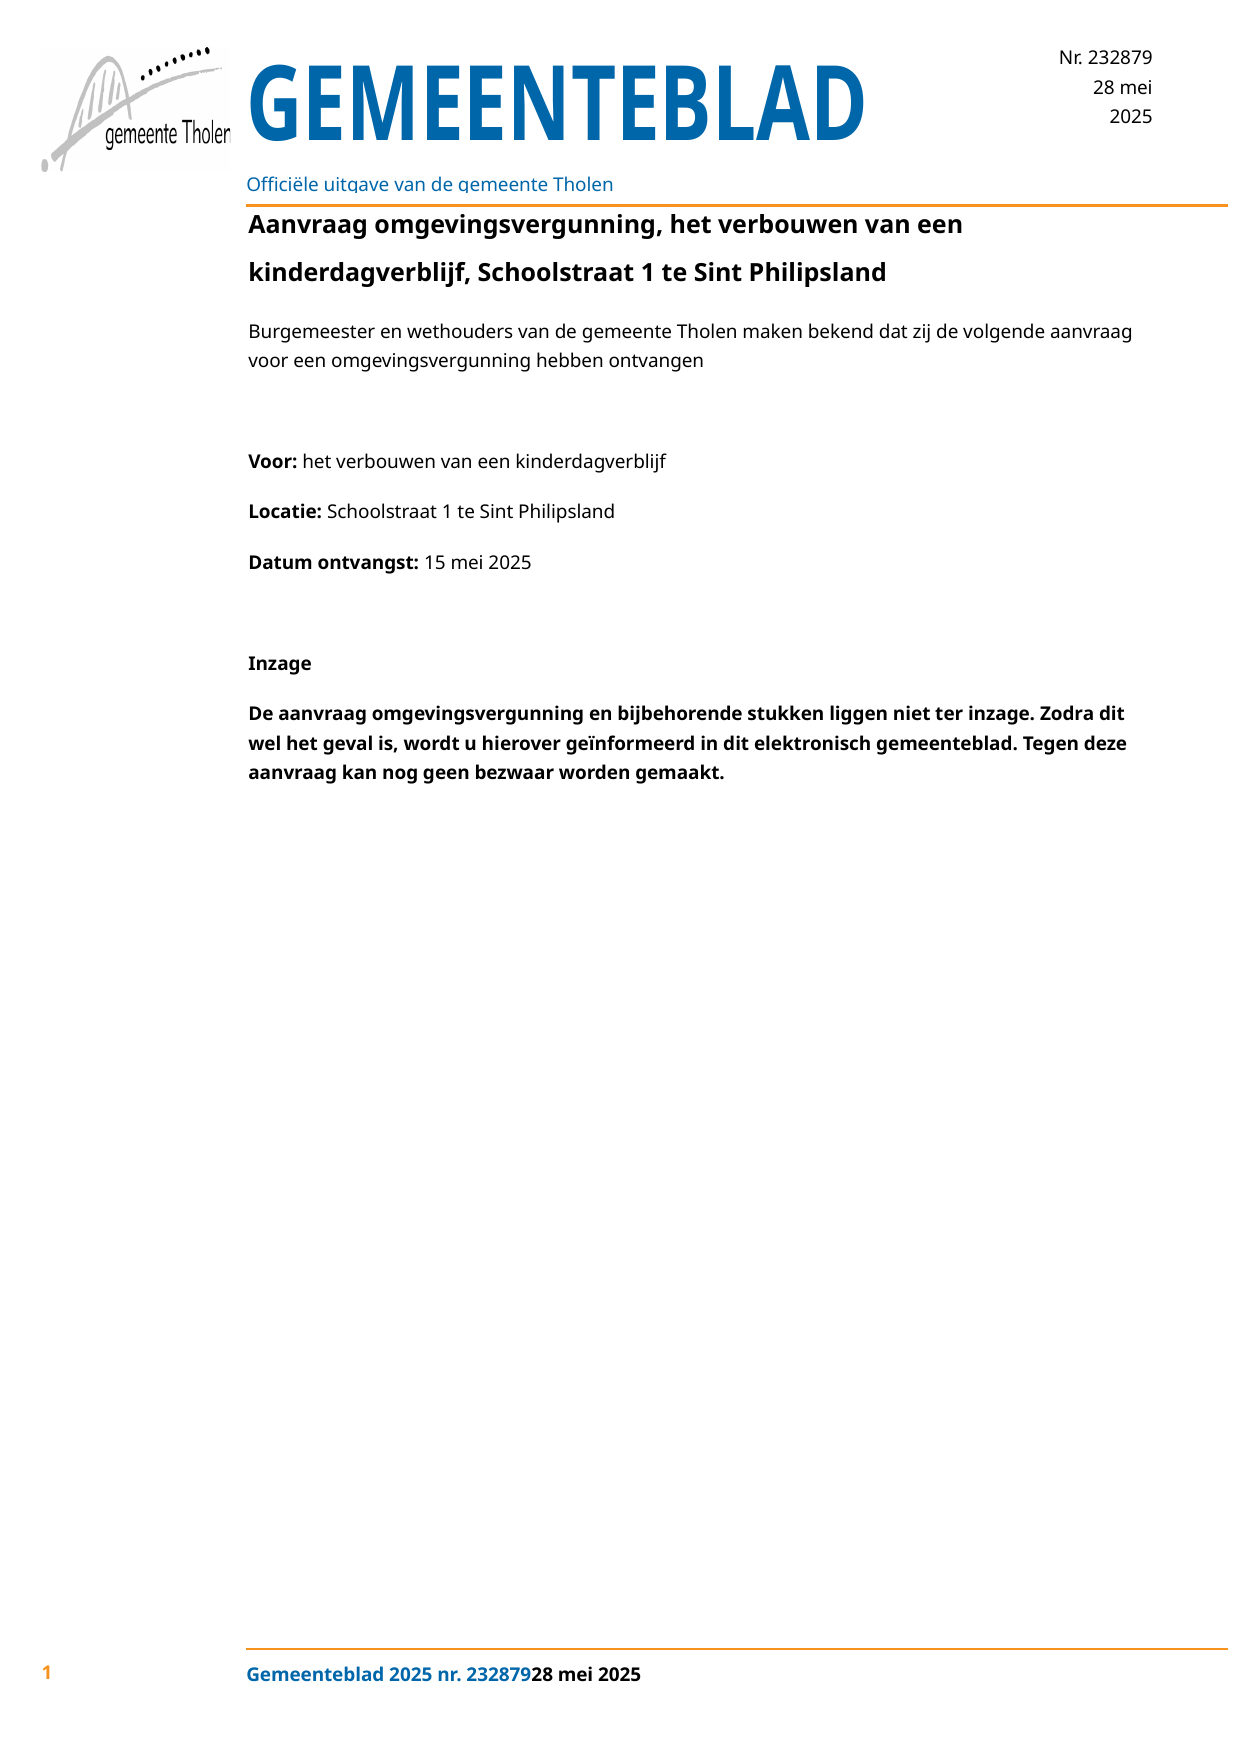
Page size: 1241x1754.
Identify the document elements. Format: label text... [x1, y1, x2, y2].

text Locatie: Schoolstraat 1 te Sint Philipsland [248, 499, 1152, 524]
text Voor: het verbouwen van een kinderdagverblijf [248, 448, 1152, 474]
text Aanvraag omgevingsvergunning, het verbouwen van een kinderdagverblijf, Schoolstraat 1 te Sint Philipsland [248, 207, 1152, 288]
text Inzage [248, 650, 1152, 676]
text De aanvraag omgevingsvergunning en bijbehorende stukken liggen niet ter inzage. Zodra dit wel het geval is, wordt u hierover geïnformeerd in dit elektronisch gemeenteblad. Tegen deze aanvraag kan nog geen bezwaar worden gemaakt. [248, 700, 1152, 785]
text Burgemeester en wethouders van de gemeente Tholen maken bekend dat zij de volgende aanvraag voor een omgevingsvergunning hebben ontvangen [248, 318, 1152, 373]
picture [41, 47, 231, 172]
text Datum ontvangst: 15 mei 2025 [248, 549, 1152, 575]
